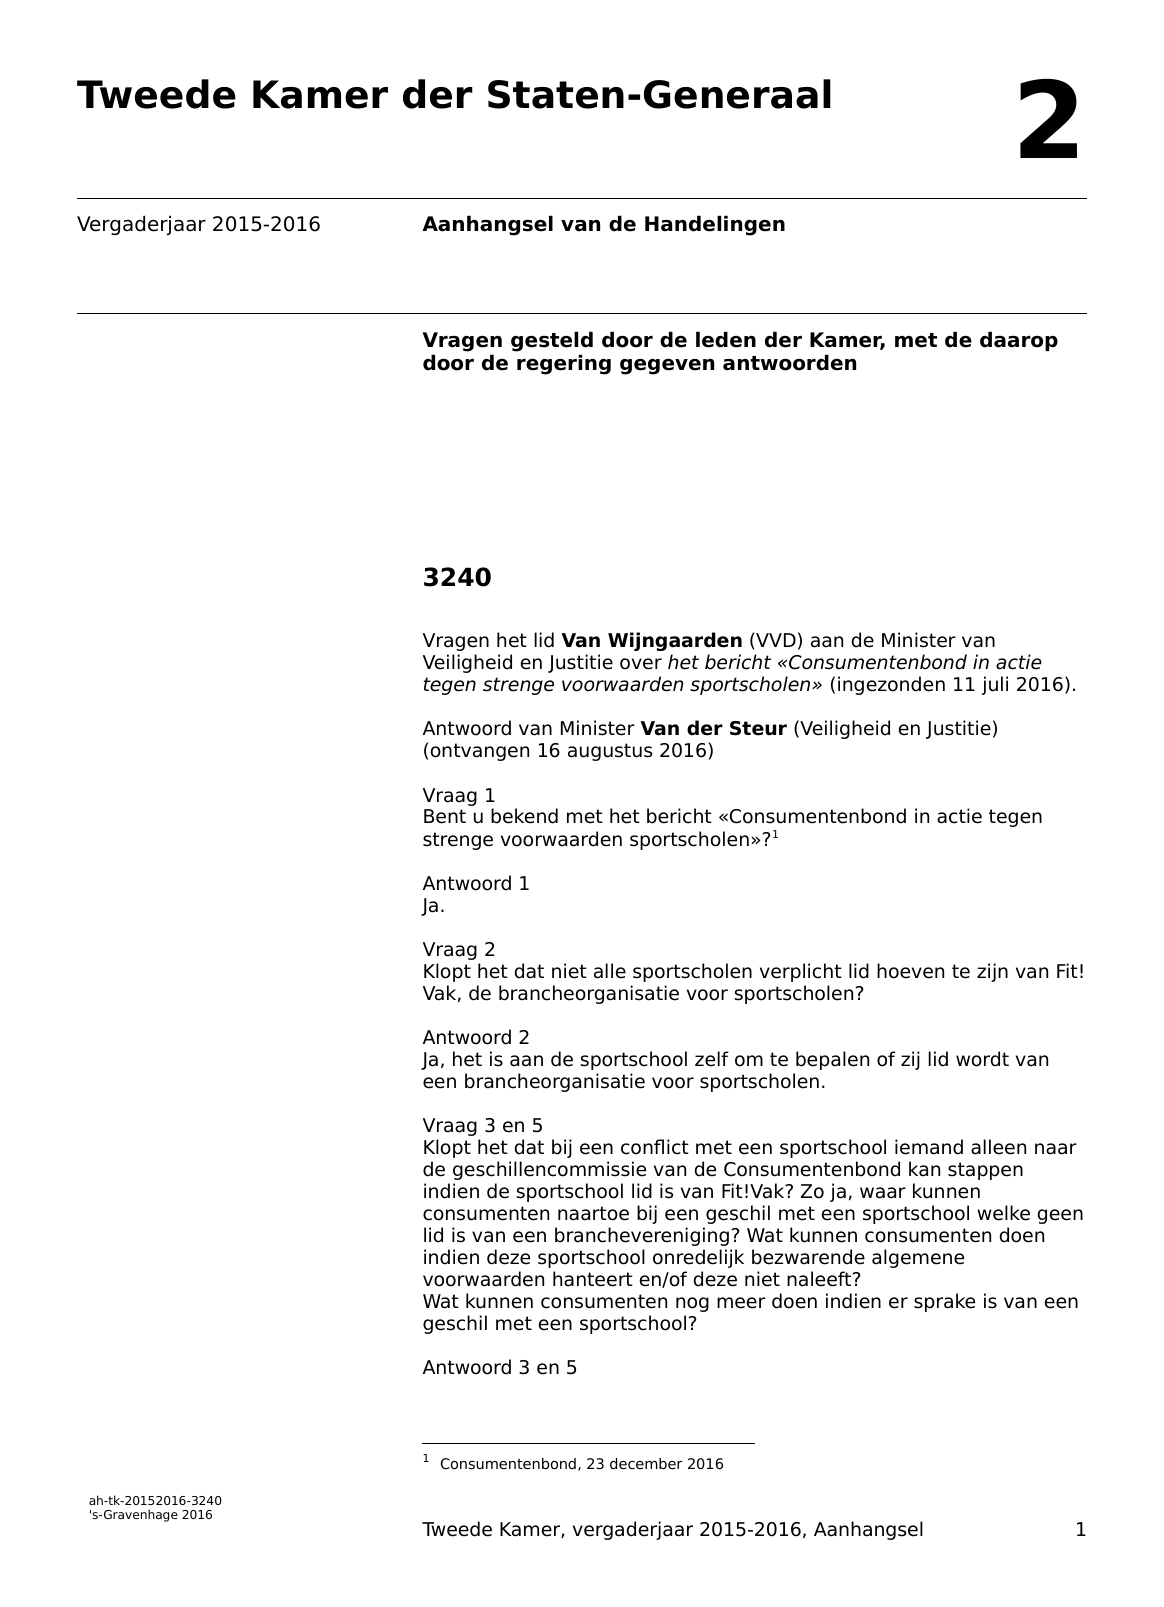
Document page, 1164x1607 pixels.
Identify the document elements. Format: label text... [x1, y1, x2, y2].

text Vragen het lid Van Wijngaarden (VVD) aan de Minister van Veiligheid en Justitie over het bericht «Consumentenbond in actie tegen strenge voorwaarden sportscholen» (ingezonden 11 juli 2016). [422, 630, 1087, 696]
text Consumentenbond, 23 december 2016 [422, 1452, 1087, 1474]
text 3240 [422, 563, 1087, 592]
text Ja, het is aan de sportschool zelf om te bepalen of zij lid wordt van een brancheorganisatie voor sportscholen. [422, 1049, 1087, 1093]
text Antwoord 2 [422, 1027, 1087, 1049]
table_cell Vergaderjaar 2015-2016 [77, 199, 422, 313]
text 's-Gravenhage 2016 [88, 1508, 323, 1522]
table_header Tweede Kamer der Staten-Generaal [77, 59, 886, 198]
text Antwoord 1 [422, 873, 1087, 894]
text ah-tk-20152016-3240 [88, 1494, 323, 1508]
text Klopt het dat bij een conflict met een sportschool iemand alleen naar de geschillencommissie van de Consumentenbond kan stappen indien de sportschool lid is van Fit!Vak? Zo ja, waar kunnen consumenten naartoe bij een geschil met een sportschool welke geen lid is van een branchevereniging? Wat kunnen consumenten doen indien deze sportschool onredelijk bezwarende algemene voorwaarden hanteert en/of deze niet naleeft? [422, 1137, 1087, 1291]
text Klopt het dat niet alle sportscholen verplicht lid hoeven te zijn van Fit!Vak, de brancheorganisatie voor sportscholen? [422, 961, 1087, 1005]
text Bent u bekend met het bericht «Consumentenbond in actie tegen strenge voorwaarden sportscholen»? [422, 806, 1087, 850]
table_cell [77, 314, 422, 375]
text Antwoord 3 en 5 [422, 1357, 1087, 1379]
text Antwoord van Minister Van der Steur (Veiligheid en Justitie) (ontvangen 16 augustus 2016) [422, 718, 1087, 762]
table_cell Aanhangsel van de Handelingen [422, 199, 1087, 313]
text Vraag 2 [422, 939, 1087, 961]
text Ja. [422, 894, 1087, 917]
text Vraag 1 [422, 784, 1087, 806]
table_cell Vragen gesteld door de leden der Kamer, met de daarop door de regering gegeven antwoorden [422, 314, 1087, 375]
table_header 2 [886, 59, 1087, 198]
text Vraag 3 en 5 [422, 1115, 1087, 1137]
text Wat kunnen consumenten nog meer doen indien er sprake is van een geschil met een sportschool? [422, 1291, 1087, 1335]
